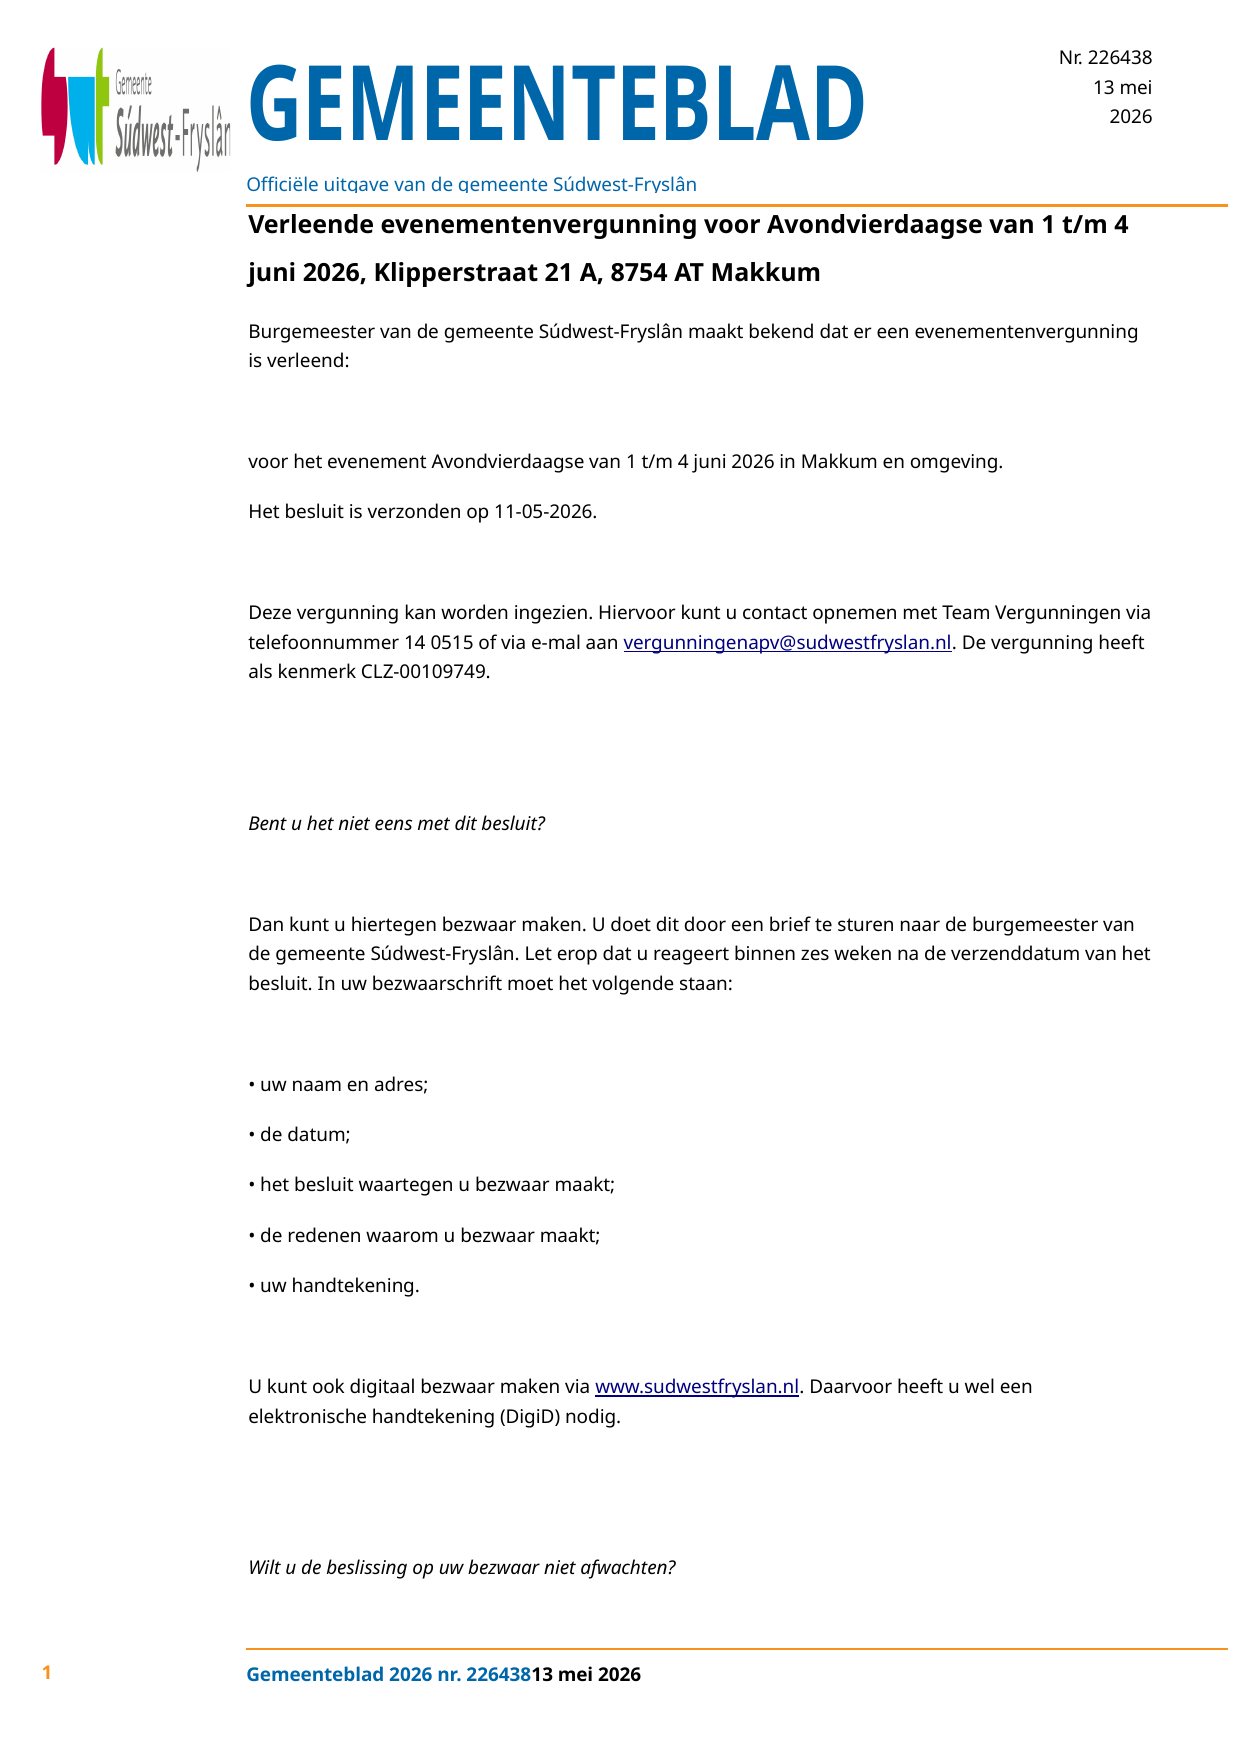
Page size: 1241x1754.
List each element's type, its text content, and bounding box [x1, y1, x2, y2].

text Wilt u de beslissing op uw bezwaar niet afwachten? [248, 1554, 1152, 1580]
text • het besluit waartegen u bezwaar maakt; [248, 1172, 1152, 1197]
text • uw naam en adres; [248, 1071, 1152, 1097]
text U kunt ook digitaal bezwaar maken via www.sudwestfryslan.nl. Daarvoor heeft u wel een elektronische handtekening (DigiD) nodig. [248, 1373, 1152, 1429]
text • de datum; [248, 1121, 1152, 1147]
text Dan kunt u hiertegen bezwaar maken. U doet dit door een brief te sturen naar de burgemeester van de gemeente Súdwest-Fryslân. Let erop dat u reageert binnen zes weken na de verzenddatum van het besluit. In uw bezwaarschrift moet het volgende staan: [248, 911, 1152, 996]
text Bent u het niet eens met dit besluit? [248, 810, 1152, 836]
text Verleende evenementenvergunning voor Avondvierdaagse van 1 t/m 4 juni 2026, Klipperstraat 21 A, 8754 AT Makkum [248, 207, 1152, 288]
text • de redenen waarom u bezwaar maakt; [248, 1222, 1152, 1248]
text • uw handtekening. [248, 1272, 1152, 1298]
text Het besluit is verzonden op 11-05-2026. [248, 499, 1152, 524]
text Burgemeester van de gemeente Súdwest-Fryslân maakt bekend dat er een evenementenvergunning is verleend: [248, 318, 1152, 373]
text Deze vergunning kan worden ingezien. Hiervoor kunt u contact opnemen met Team Vergunningen via telefoonnummer 14 0515 of via e-mal aan vergunningenapv@sudwestfryslan.nl. De vergunning heeft als kenmerk CLZ-00109749. [248, 599, 1152, 684]
text voor het evenement Avondvierdaagse van 1 t/m 4 juni 2026 in Makkum en omgeving. [248, 448, 1152, 474]
picture [41, 47, 231, 172]
